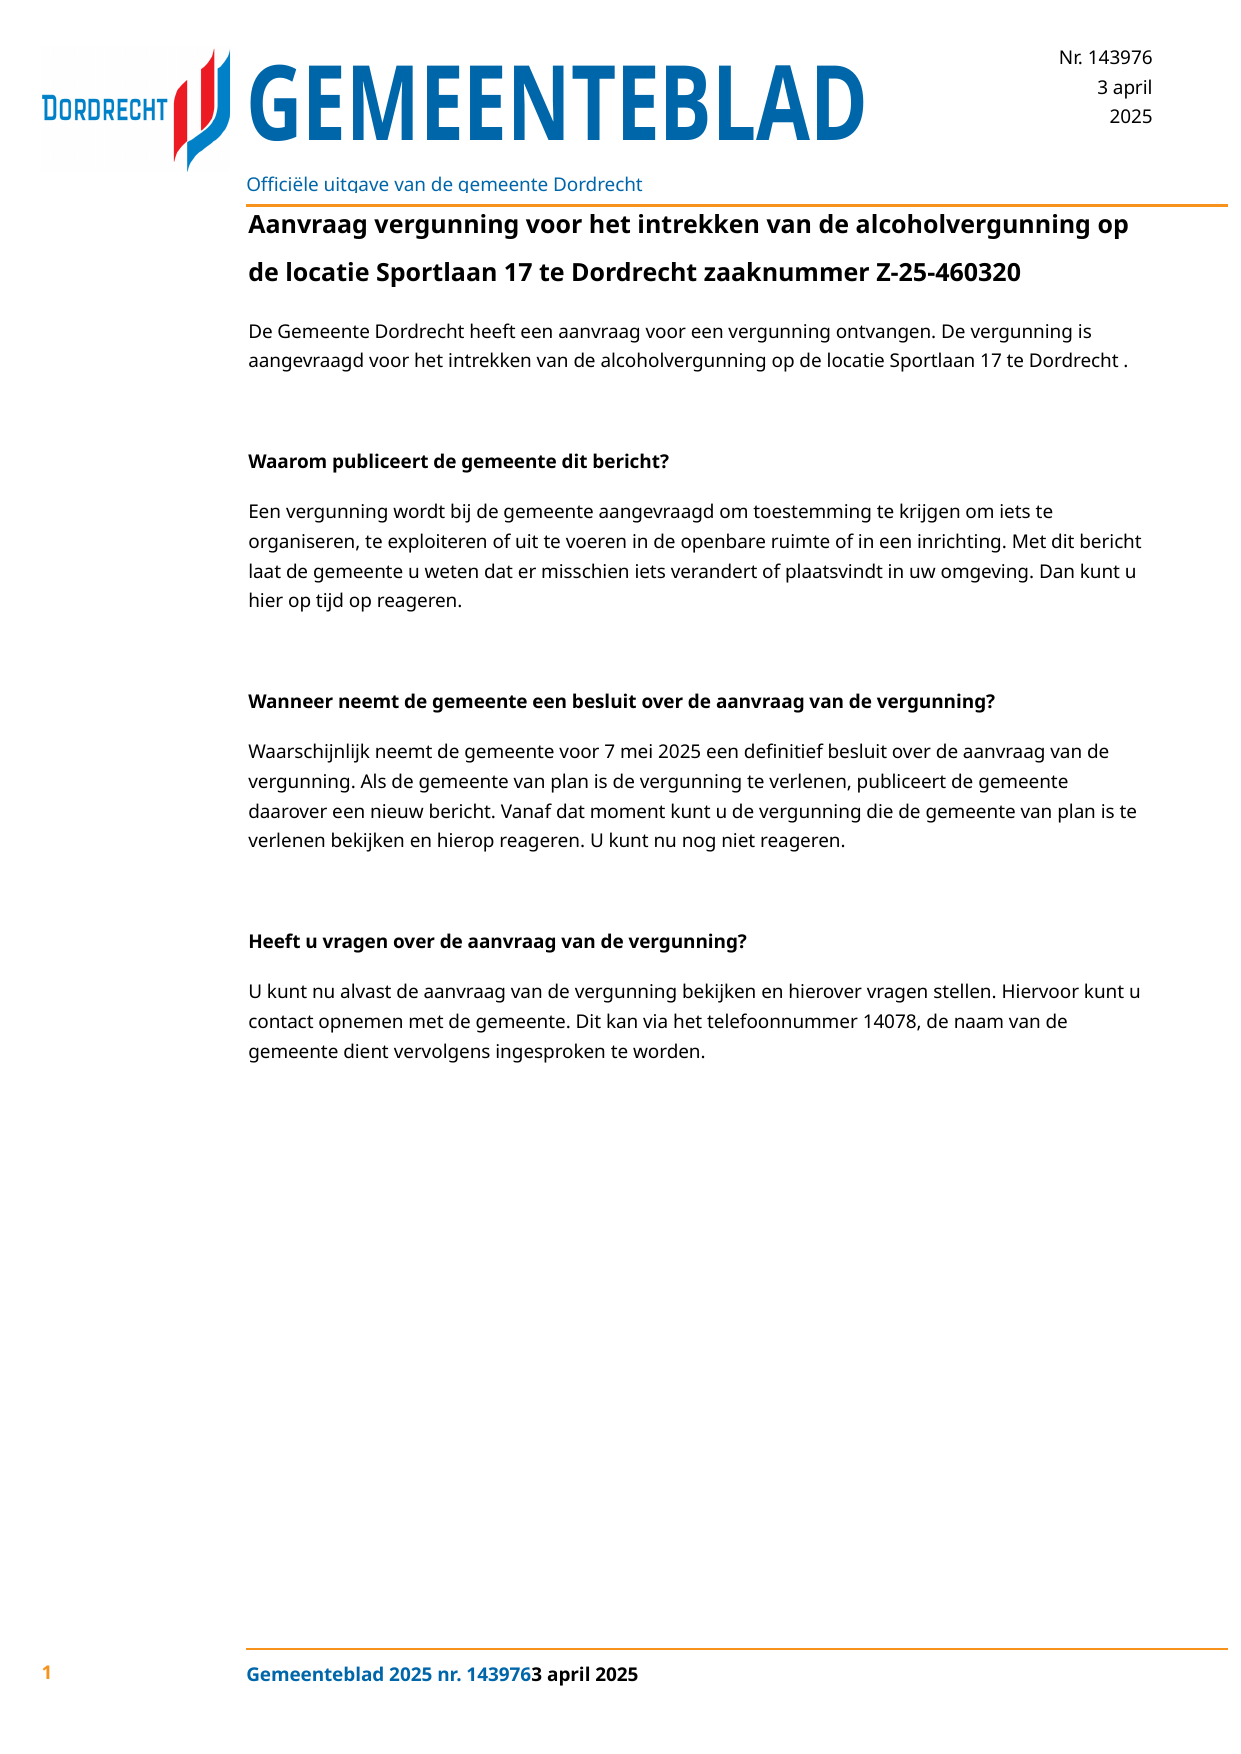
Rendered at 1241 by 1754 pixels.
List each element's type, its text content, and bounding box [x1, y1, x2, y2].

text Aanvraag vergunning voor het intrekken van de alcoholvergunning op de locatie Sportlaan 17 te Dordrecht zaaknummer Z-25-460320 [248, 207, 1152, 288]
text Een vergunning wordt bij de gemeente aangevraagd om toestemming te krijgen om iets te organiseren, te exploiteren of uit te voeren in de openbare ruimte of in een inrichting. Met dit bericht laat de gemeente u weten dat er misschien iets verandert of plaatsvindt in uw omgeving. Dan kunt u hier op tijd op reageren. [248, 499, 1152, 613]
text Waarom publiceert de gemeente dit bericht? [248, 448, 1152, 474]
text Heeft u vragen over de aanvraag van de vergunning? [248, 928, 1152, 954]
text U kunt nu alvast de aanvraag van de vergunning bekijken en hierover vragen stellen. Hiervoor kunt u contact opnemen met de gemeente. Dit kan via het telefoonnummer 14078, de naam van de gemeente dient vervolgens ingesproken te worden. [248, 979, 1152, 1064]
text Waarschijnlijk neemt de gemeente voor 7 mei 2025 een definitief besluit over de aanvraag van de vergunning. Als de gemeente van plan is de vergunning te verlenen, publiceert de gemeente daarover een nieuw bericht. Vanaf dat moment kunt u de vergunning die de gemeente van plan is te verlenen bekijken en hierop reageren. U kunt nu nog niet reageren. [248, 739, 1152, 853]
text Wanneer neemt de gemeente een besluit over de aanvraag van de vergunning? [248, 688, 1152, 714]
picture [41, 47, 231, 172]
text De Gemeente Dordrecht heeft een aanvraag voor een vergunning ontvangen. De vergunning is aangevraagd voor het intrekken van de alcoholvergunning op de locatie Sportlaan 17 te Dordrecht . [248, 318, 1152, 373]
